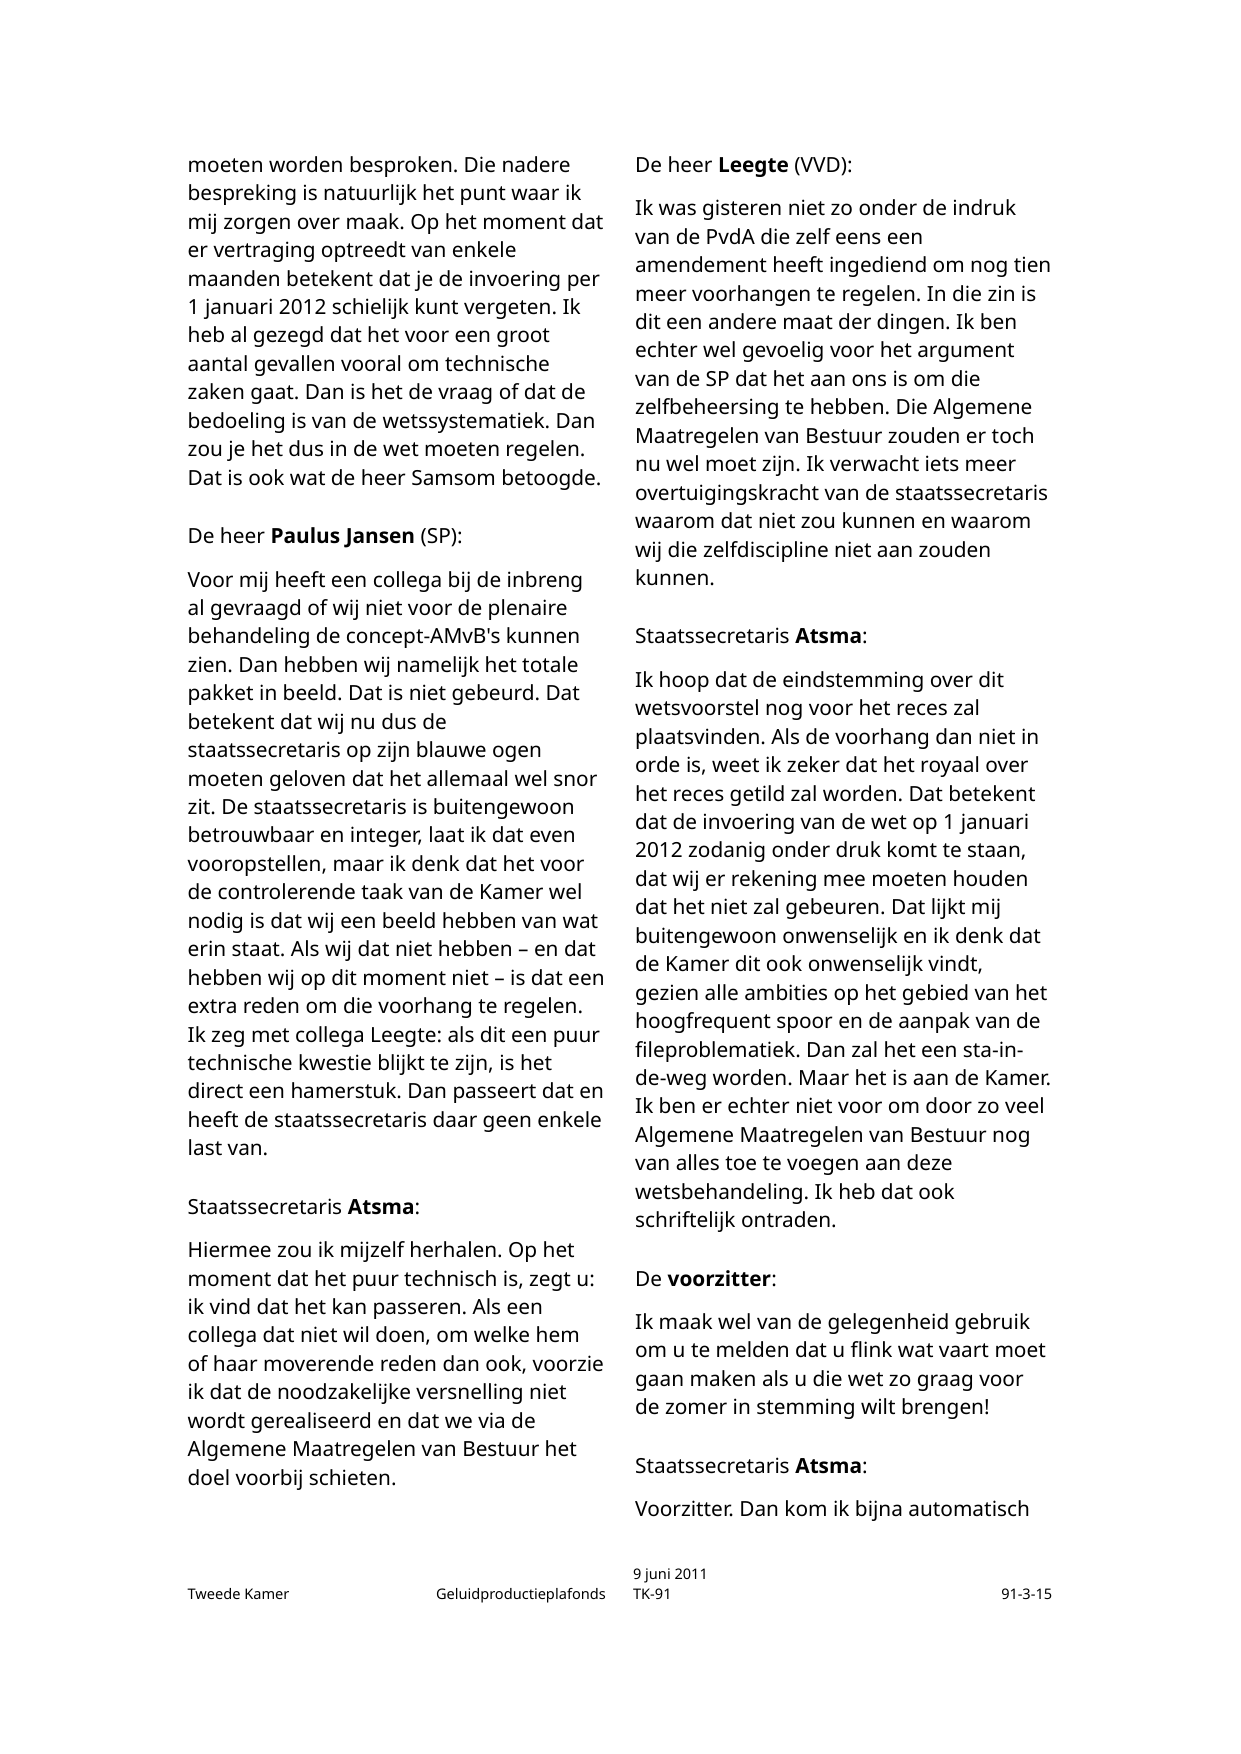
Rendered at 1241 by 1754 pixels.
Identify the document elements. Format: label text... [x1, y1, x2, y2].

text moeten worden besproken. Die nadere bespreking is natuurlijk het punt waar ik mij zorgen over maak. Op het moment dat er vertraging optreedt van enkele maanden betekent dat je de invoering per 1 januari 2012 schielijk kunt vergeten. Ik heb al gezegd dat het voor een groot aantal gevallen vooral om technische zaken gaat. Dan is het de vraag of dat de bedoeling is van de wetssystematiek. Dan zou je het dus in de wet moeten regelen. Dat is ook wat de heer Samsom betoogde. [187, 150, 605, 491]
text Ik was gisteren niet zo onder de indruk van de PvdA die zelf eens een amendement heeft ingediend om nog tien meer voorhangen te regelen. In die zin is dit een andere maat der dingen. Ik ben echter wel gevoelig voor het argument van de SP dat het aan ons is om die zelfbeheersing te hebben. Die Algemene Maatregelen van Bestuur zouden er toch nu wel moet zijn. Ik verwacht iets meer overtuigingskracht van de staatssecretaris waarom dat niet zou kunnen en waarom wij die zelfdiscipline niet aan zouden kunnen. [635, 193, 1053, 592]
text De voorzitter: [635, 1264, 1053, 1292]
text De heer Leegte (VVD): [635, 150, 1053, 178]
text Ik maak wel van de gelegenheid gebruik om u te melden dat u flink wat vaart moet gaan maken als u die wet zo graag voor de zomer in stemming wilt brengen! [635, 1307, 1053, 1421]
text Staatssecretaris Atsma: [635, 622, 1053, 650]
text Voor mij heeft een collega bij de inbreng al gevraagd of wij niet voor de plenaire behandeling de concept-AMvB's kunnen zien. Dan hebben wij namelijk het totale pakket in beeld. Dat is niet gebeurd. Dat betekent dat wij nu dus de staatssecretaris op zijn blauwe ogen moeten geloven dat het allemaal wel snor zit. De staatssecretaris is buitengewoon betrouwbaar en integer, laat ik dat even vooropstellen, maar ik denk dat het voor de controlerende taak van de Kamer wel nodig is dat wij een beeld hebben van wat erin staat. Als wij dat niet hebben – en dat hebben wij op dit moment niet – is dat een extra reden om die voorhang te regelen. Ik zeg met collega Leegte: als dit een puur technische kwestie blijkt te zijn, is het direct een hamerstuk. Dan passeert dat en heeft de staatssecretaris daar geen enkele last van. [187, 565, 605, 1162]
text Hiermee zou ik mijzelf herhalen. Op het moment dat het puur technisch is, zegt u: ik vind dat het kan passeren. Als een collega dat niet wil doen, om welke hem of haar moverende reden dan ook, voorzie ik dat de noodzakelijke versnelling niet wordt gerealiseerd en dat we via de Algemene Maatregelen van Bestuur het doel voorbij schieten. [187, 1235, 605, 1491]
text De heer Paulus Jansen (SP): [187, 521, 605, 550]
text Ik hoop dat de eindstemming over dit wetsvoorstel nog voor het reces zal plaatsvinden. Als de voorhang dan niet in orde is, weet ik zeker dat het royaal over het reces getild zal worden. Dat betekent dat de invoering van de wet op 1 januari 2012 zodanig onder druk komt te staan, dat wij er rekening mee moeten houden dat het niet zal gebeuren. Dat lijkt mij buitengewoon onwenselijk en ik denk dat de Kamer dit ook onwenselijk vindt, gezien alle ambities op het gebied van het hoogfrequent spoor en de aanpak van de fileproblematiek. Dan zal het een sta-in-de-weg worden. Maar het is aan de Kamer. Ik ben er echter niet voor om door zo veel Algemene Maatregelen van Bestuur nog van alles toe te voegen aan deze wetsbehandeling. Ik heb dat ook schriftelijk ontraden. [635, 665, 1053, 1234]
text Staatssecretaris Atsma: [187, 1192, 605, 1220]
text Voorzitter. Dan kom ik bijna automatisch [635, 1494, 1053, 1523]
text Staatssecretaris Atsma: [635, 1451, 1053, 1479]
